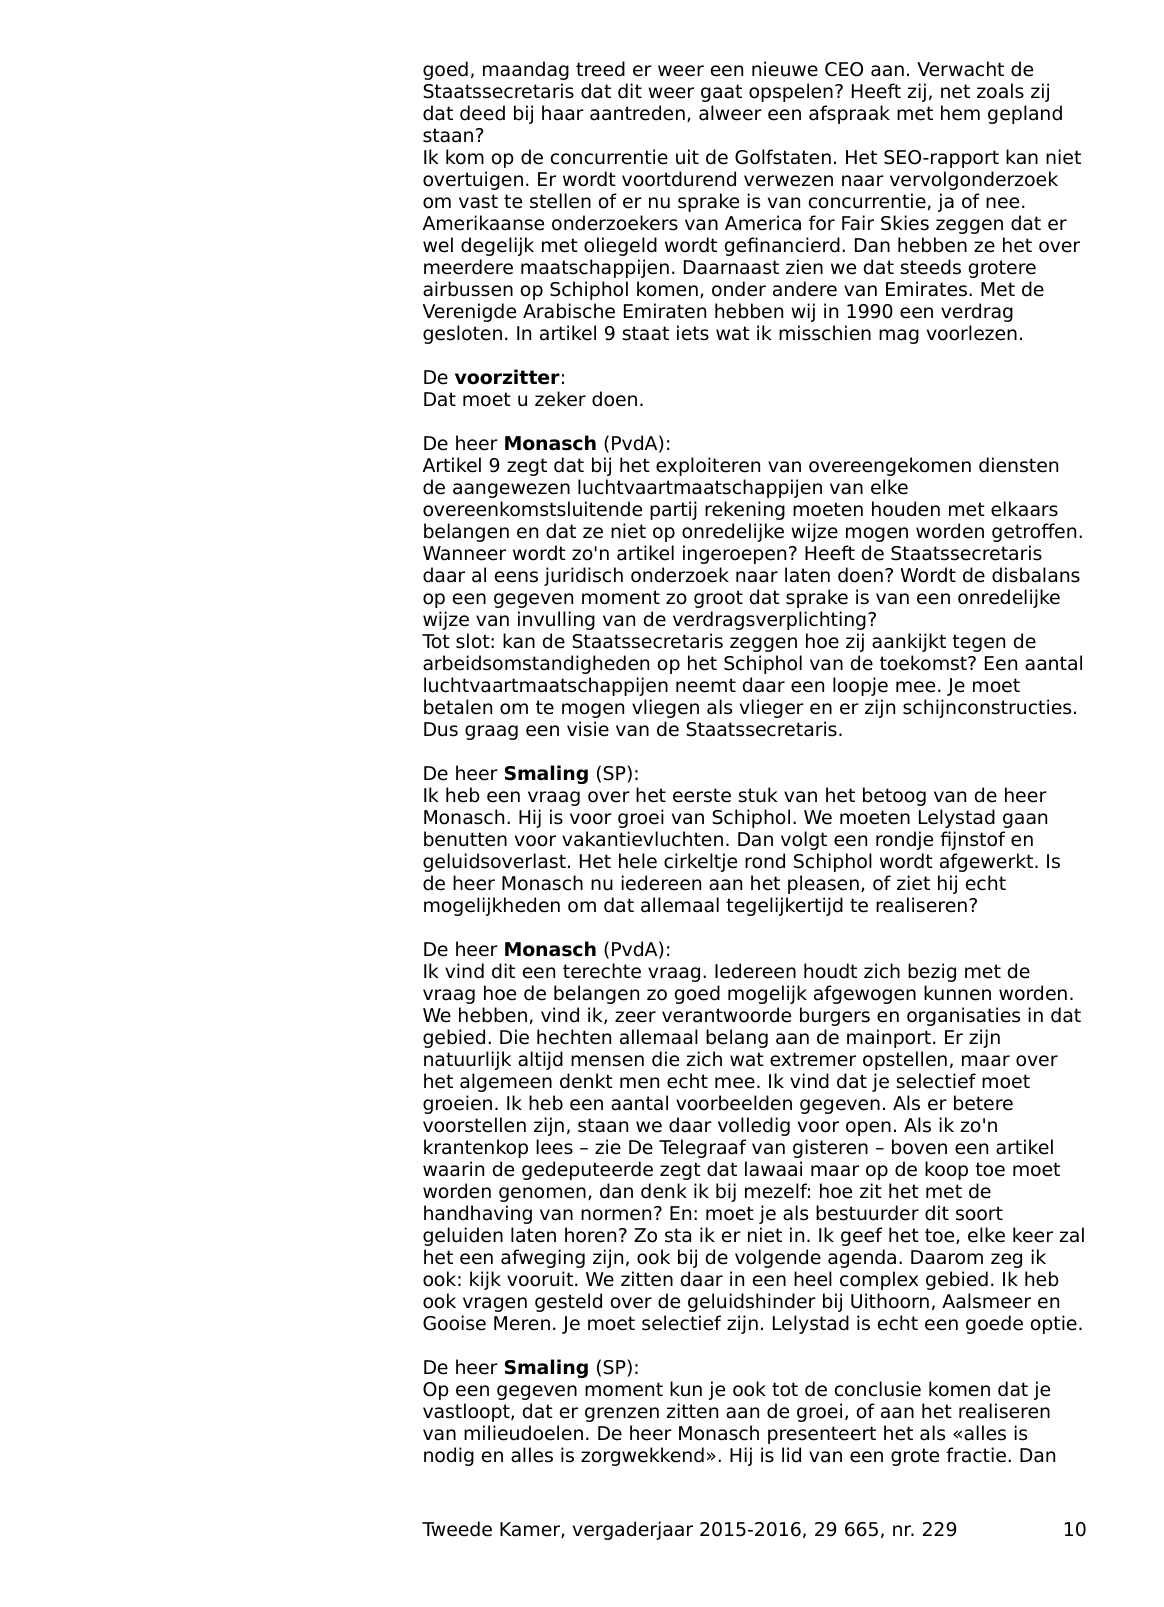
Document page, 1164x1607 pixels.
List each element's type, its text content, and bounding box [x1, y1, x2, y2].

text Ik vind dit een terechte vraag. Iedereen houdt zich bezig met de vraag hoe de belangen zo goed mogelijk afgewogen kunnen worden. We hebben, vind ik, zeer verantwoorde burgers en organisaties in dat gebied. Die hechten allemaal belang aan de mainport. Er zijn natuurlijk altijd mensen die zich wat extremer opstellen, maar over het algemeen denkt men echt mee. Ik vind dat je selectief moet groeien. Ik heb een aantal voorbeelden gegeven. Als er betere voorstellen zijn, staan we daar volledig voor open. Als ik zo'n krantenkop lees – zie De Telegraaf van gisteren – boven een artikel waarin de gedeputeerde zegt dat lawaai maar op de koop toe moet worden genomen, dan denk ik bij mezelf: hoe zit het met de handhaving van normen? En: moet je als bestuurder dit soort geluiden laten horen? Zo sta ik er niet in. Ik geef het toe, elke keer zal het een afweging zijn, ook bij de volgende agenda. Daarom zeg ik ook: kijk vooruit. We zitten daar in een heel complex gebied. Ik heb ook vragen gesteld over de geluidshinder bij Uithoorn, Aalsmeer en Gooise Meren. Je moet selectief zijn. Lelystad is echt een goede optie. [422, 961, 1087, 1335]
text De heer Monasch (PvdA): [422, 433, 1087, 455]
text Ik kom op de concurrentie uit de Golfstaten. Het SEO-rapport kan niet overtuigen. Er wordt voortdurend verwezen naar vervolgonderzoek om vast te stellen of er nu sprake is van concurrentie, ja of nee. Amerikaanse onderzoekers van America for Fair Skies zeggen dat er wel degelijk met oliegeld wordt gefinancierd. Dan hebben ze het over meerdere maatschappijen. Daarnaast zien we dat steeds grotere airbussen op Schiphol komen, onder andere van Emirates. Met de Verenigde Arabische Emiraten hebben wij in 1990 een verdrag gesloten. In artikel 9 staat iets wat ik misschien mag voorlezen. [422, 147, 1087, 345]
text De heer Smaling (SP): [422, 763, 1087, 785]
text Op een gegeven moment kun je ook tot de conclusie komen dat je vastloopt, dat er grenzen zitten aan de groei, of aan het realiseren van milieudoelen. De heer Monasch presenteert het als «alles is nodig en alles is zorgwekkend». Hij is lid van een grote fractie. Dan [422, 1379, 1087, 1467]
text Artikel 9 zegt dat bij het exploiteren van overeengekomen diensten de aangewezen luchtvaartmaatschappijen van elke overeenkomstsluitende partij rekening moeten houden met elkaars belangen en dat ze niet op onredelijke wijze mogen worden getroffen. Wanneer wordt zo'n artikel ingeroepen? Heeft de Staatssecretaris daar al eens juridisch onderzoek naar laten doen? Wordt de disbalans op een gegeven moment zo groot dat sprake is van een onredelijke wijze van invulling van de verdragsverplichting? [422, 455, 1087, 631]
text De voorzitter: [422, 367, 1087, 389]
text Ik heb een vraag over het eerste stuk van het betoog van de heer Monasch. Hij is voor groei van Schiphol. We moeten Lelystad gaan benutten voor vakantievluchten. Dan volgt een rondje fijnstof en geluidsoverlast. Het hele cirkeltje rond Schiphol wordt afgewerkt. Is de heer Monasch nu iedereen aan het pleasen, of ziet hij echt mogelijkheden om dat allemaal tegelijkertijd te realiseren? [422, 785, 1087, 917]
text goed, maandag treed er weer een nieuwe CEO aan. Verwacht de Staatssecretaris dat dit weer gaat opspelen? Heeft zij, net zoals zij dat deed bij haar aantreden, alweer een afspraak met hem gepland staan? [422, 59, 1087, 147]
text De heer Monasch (PvdA): [422, 939, 1087, 961]
text Tot slot: kan de Staatssecretaris zeggen hoe zij aankijkt tegen de arbeidsomstandigheden op het Schiphol van de toekomst? Een aantal luchtvaartmaatschappijen neemt daar een loopje mee. Je moet betalen om te mogen vliegen als vlieger en er zijn schijnconstructies. Dus graag een visie van de Staatssecretaris. [422, 631, 1087, 741]
text Dat moet u zeker doen. [422, 389, 1087, 411]
text De heer Smaling (SP): [422, 1357, 1087, 1379]
